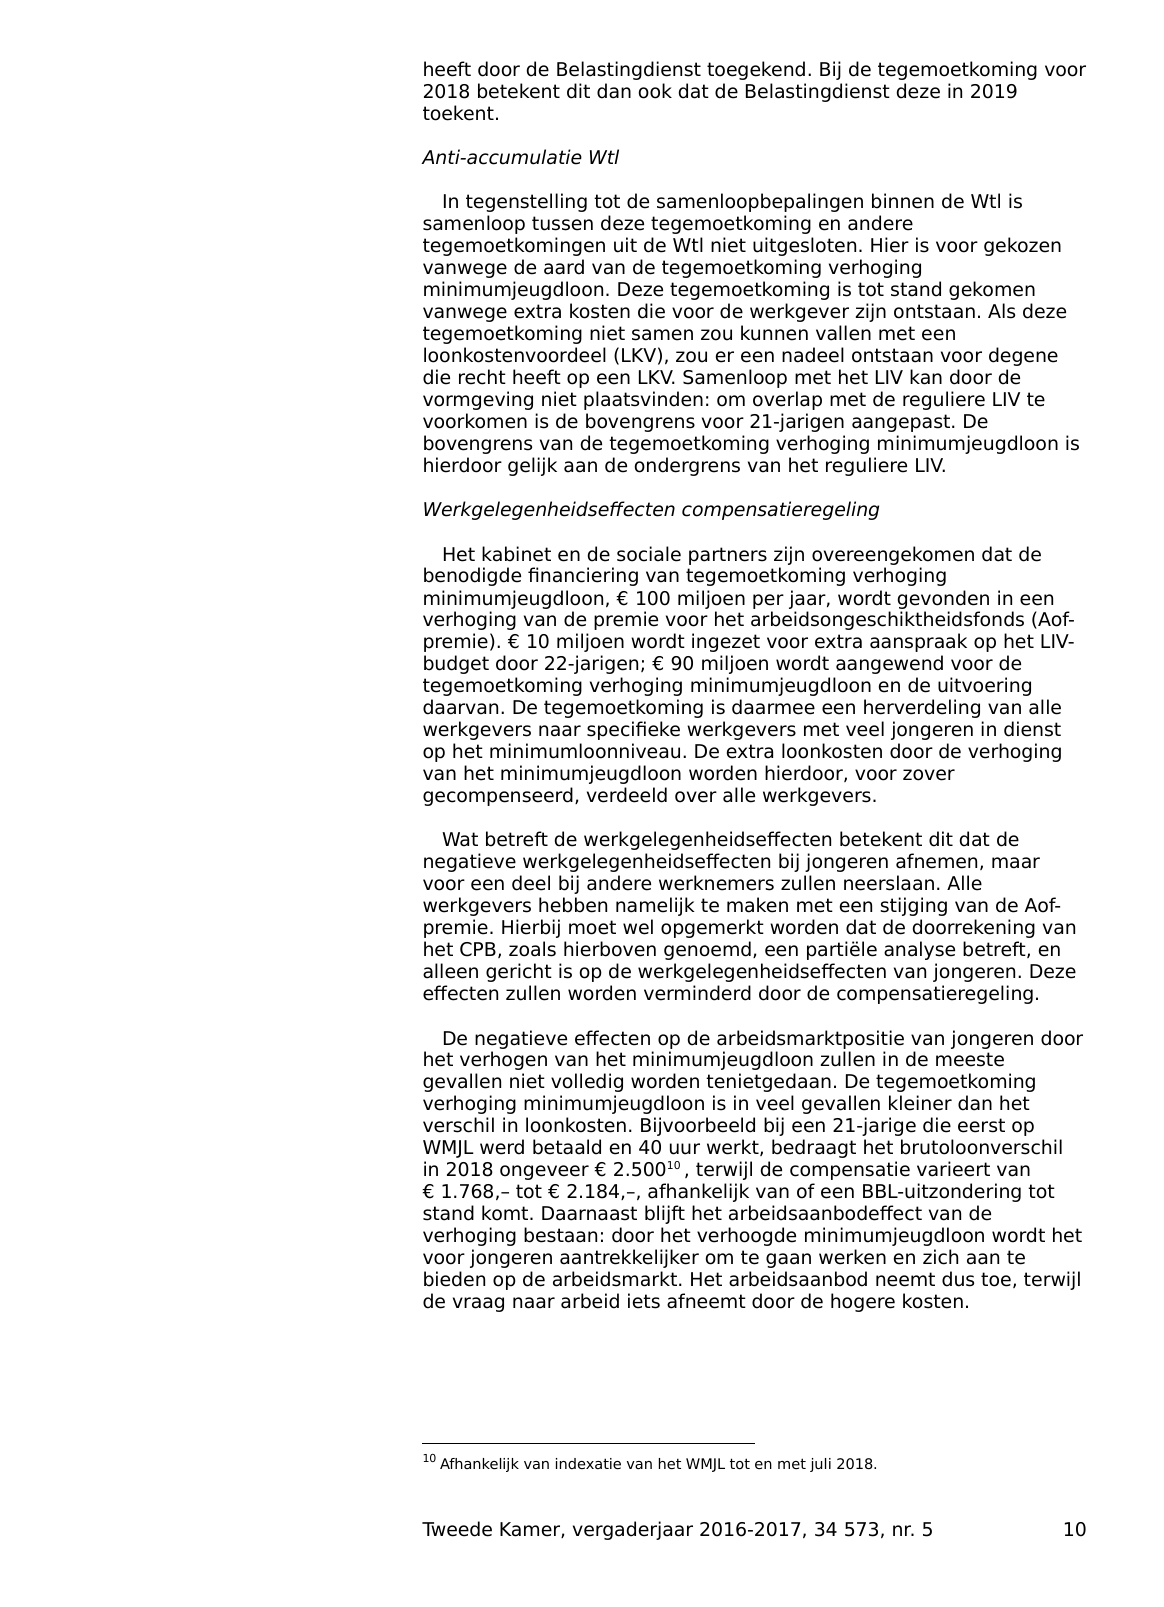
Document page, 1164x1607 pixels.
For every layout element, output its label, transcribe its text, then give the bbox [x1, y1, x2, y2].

text Het kabinet en de sociale partners zijn overeengekomen dat de benodigde financiering van tegemoetkoming verhoging minimumjeugdloon, € 100 miljoen per jaar, wordt gevonden in een verhoging van de premie voor het arbeidsongeschiktheidsfonds (Aof-premie). € 10 miljoen wordt ingezet voor extra aanspraak op het LIV-budget door 22-jarigen; € 90 miljoen wordt aangewend voor de tegemoetkoming verhoging minimumjeugdloon en de uitvoering daarvan. De tegemoetkoming is daarmee een herverdeling van alle werkgevers naar specifieke werkgevers met veel jongeren in dienst op het minimumloonniveau. De extra loonkosten door de verhoging van het minimumjeugdloon worden hierdoor, voor zover gecompenseerd, verdeeld over alle werkgevers. [422, 543, 1087, 807]
subtitle Anti-accumulatie Wtl [422, 147, 1087, 169]
text De negatieve effecten op de arbeidsmarktpositie van jongeren door het verhogen van het minimumjeugdloon zullen in de meeste gevallen niet volledig worden tenietgedaan. De tegemoetkoming verhoging minimumjeugdloon is in veel gevallen kleiner dan het verschil in loonkosten. Bijvoorbeeld bij een 21-jarige die eerst op WMJL werd betaald en 40 uur werkt, bedraagt het brutoloonverschil in 2018 ongeveer € 2.500, terwijl de compensatie varieert van € 1.768,– tot € 2.184,–, afhankelijk van of een BBL-uitzondering tot stand komt. Daarnaast blijft het arbeidsaanbodeffect van de verhoging bestaan: door het verhoogde minimumjeugdloon wordt het voor jongeren aantrekkelijker om te gaan werken en zich aan te bieden op de arbeidsmarkt. Het arbeidsaanbod neemt dus toe, terwijl de vraag naar arbeid iets afneemt door de hogere kosten. [422, 1027, 1087, 1313]
text In tegenstelling tot de samenloopbepalingen binnen de Wtl is samenloop tussen deze tegemoetkoming en andere tegemoetkomingen uit de Wtl niet uitgesloten. Hier is voor gekozen vanwege de aard van de tegemoetkoming verhoging minimumjeugdloon. Deze tegemoetkoming is tot stand gekomen vanwege extra kosten die voor de werkgever zijn ontstaan. Als deze tegemoetkoming niet samen zou kunnen vallen met een loonkostenvoordeel (LKV), zou er een nadeel ontstaan voor degene die recht heeft op een LKV. Samenloop met het LIV kan door de vormgeving niet plaatsvinden: om overlap met de reguliere LIV te voorkomen is de bovengrens voor 21-jarigen aangepast. De bovengrens van de tegemoetkoming verhoging minimumjeugdloon is hierdoor gelijk aan de ondergrens van het reguliere LIV. [422, 191, 1087, 477]
text Wat betreft de werkgelegenheidseffecten betekent dit dat de negatieve werkgelegenheidseffecten bij jongeren afnemen, maar voor een deel bij andere werknemers zullen neerslaan. Alle werkgevers hebben namelijk te maken met een stijging van de Aof-premie. Hierbij moet wel opgemerkt worden dat de doorrekening van het CPB, zoals hierboven genoemd, een partiële analyse betreft, en alleen gericht is op de werkgelegenheidseffecten van jongeren. Deze effecten zullen worden verminderd door de compensatieregeling. [422, 829, 1087, 1005]
text Afhankelijk van indexatie van het WMJL tot en met juli 2018. [422, 1452, 1087, 1474]
text heeft door de Belastingdienst toegekend. Bij de tegemoetkoming voor 2018 betekent dit dan ook dat de Belastingdienst deze in 2019 toekent. [422, 59, 1087, 125]
subtitle Werkgelegenheidseffecten compensatieregeling [422, 499, 1087, 521]
